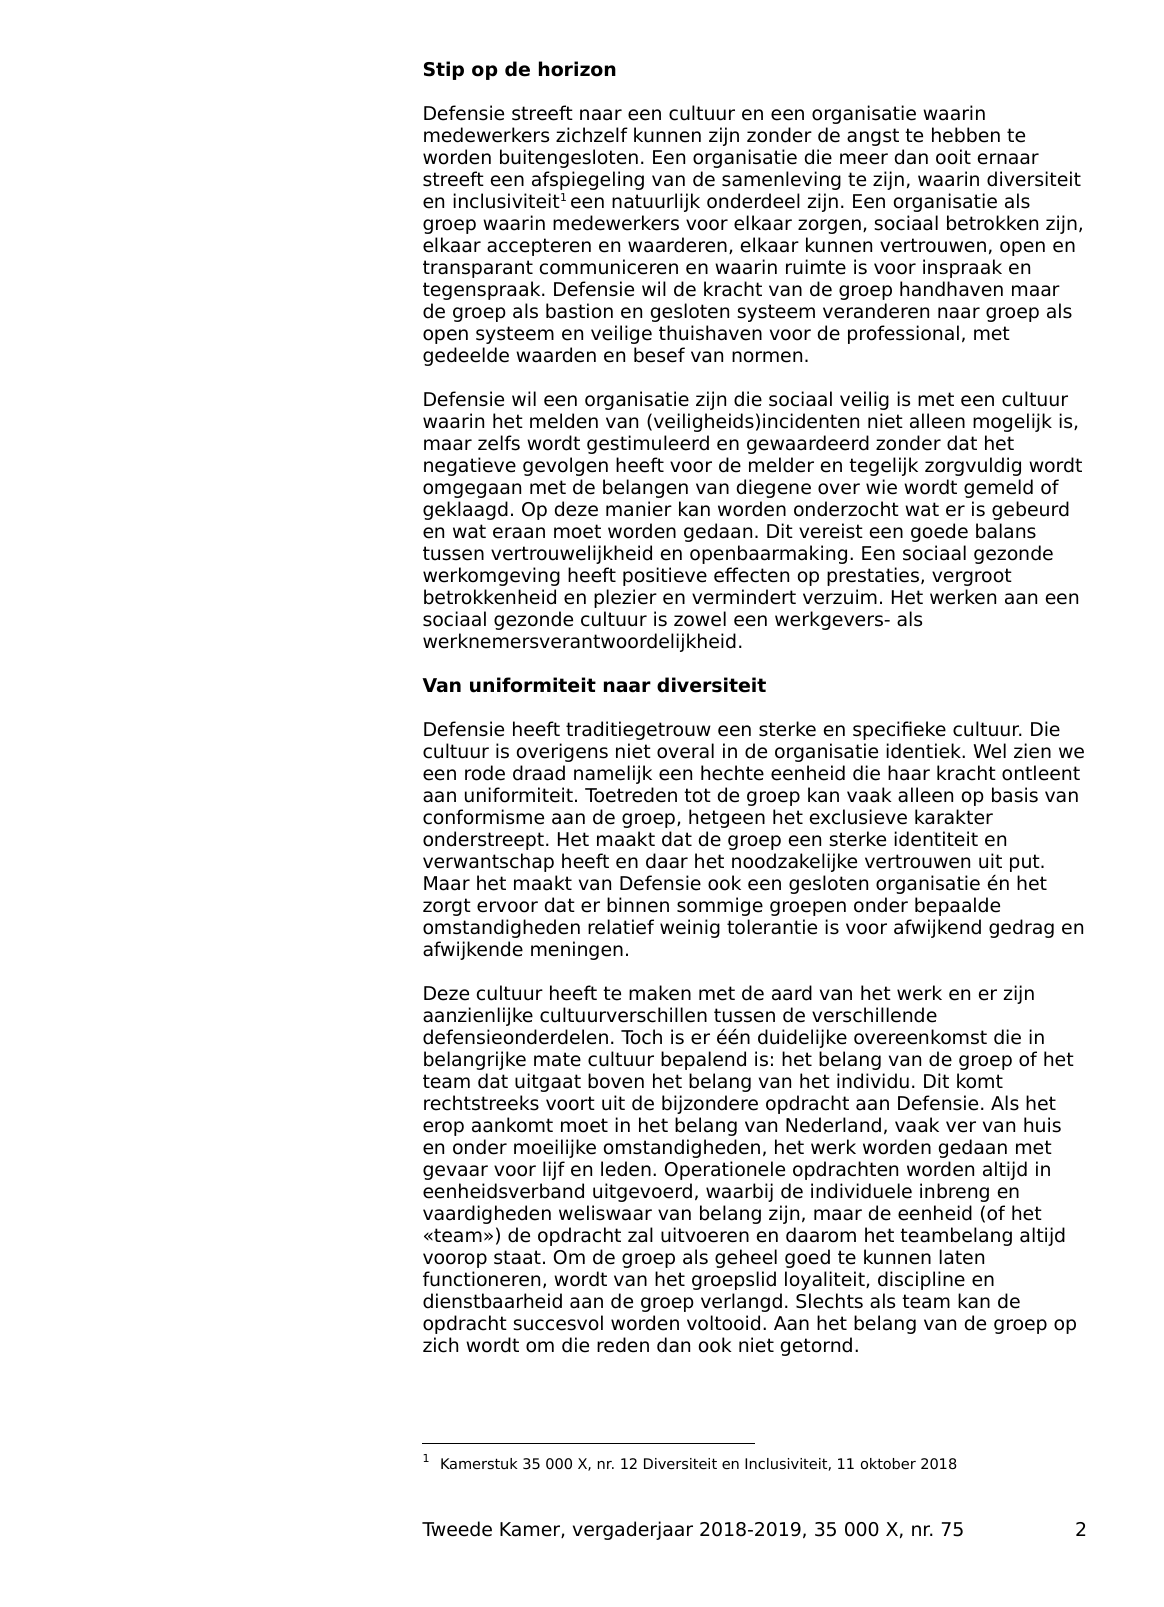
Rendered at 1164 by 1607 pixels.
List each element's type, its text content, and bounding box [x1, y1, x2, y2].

text Defensie wil een organisatie zijn die sociaal veilig is met een cultuur waarin het melden van (veiligheids)incidenten niet alleen mogelijk is, maar zelfs wordt gestimuleerd en gewaardeerd zonder dat het negatieve gevolgen heeft voor de melder en tegelijk zorgvuldig wordt omgegaan met de belangen van diegene over wie wordt gemeld of geklaagd. Op deze manier kan worden onderzocht wat er is gebeurd en wat eraan moet worden gedaan. Dit vereist een goede balans tussen vertrouwelijkheid en openbaarmaking. Een sociaal gezonde werkomgeving heeft positieve effecten op prestaties, vergroot betrokkenheid en plezier en vermindert verzuim. Het werken aan een sociaal gezonde cultuur is zowel een werkgevers- als werknemersverantwoordelijkheid. [422, 389, 1087, 653]
subtitle Van uniformiteit naar diversiteit [422, 675, 1087, 697]
text Deze cultuur heeft te maken met de aard van het werk en er zijn aanzienlijke cultuurverschillen tussen de verschillende defensieonderdelen. Toch is er één duidelijke overeenkomst die in belangrijke mate cultuur bepalend is: het belang van de groep of het team dat uitgaat boven het belang van het individu. Dit komt rechtstreeks voort uit de bijzondere opdracht aan Defensie. Als het erop aankomt moet in het belang van Nederland, vaak ver van huis en onder moeilijke omstandigheden, het werk worden gedaan met gevaar voor lijf en leden. Operationele opdrachten worden altijd in eenheidsverband uitgevoerd, waarbij de individuele inbreng en vaardigheden weliswaar van belang zijn, maar de eenheid (of het «team») de opdracht zal uitvoeren en daarom het teambelang altijd voorop staat. Om de groep als geheel goed te kunnen laten functioneren, wordt van het groepslid loyaliteit, discipline en dienstbaarheid aan de groep verlangd. Slechts als team kan de opdracht succesvol worden voltooid. Aan het belang van de groep op zich wordt om die reden dan ook niet getornd. [422, 983, 1087, 1357]
text Defensie streeft naar een cultuur en een organisatie waarin medewerkers zichzelf kunnen zijn zonder de angst te hebben te worden buitengesloten. Een organisatie die meer dan ooit ernaar streeft een afspiegeling van de samenleving te zijn, waarin diversiteit en inclusiviteiteen natuurlijk onderdeel zijn. Een organisatie als groep waarin medewerkers voor elkaar zorgen, sociaal betrokken zijn, elkaar accepteren en waarderen, elkaar kunnen vertrouwen, open en transparant communiceren en waarin ruimte is voor inspraak en tegenspraak. Defensie wil de kracht van de groep handhaven maar de groep als bastion en gesloten systeem veranderen naar groep als open systeem en veilige thuishaven voor de professional, met gedeelde waarden en besef van normen. [422, 103, 1087, 367]
text Kamerstuk 35 000 X, nr. 12 Diversiteit en Inclusiviteit, 11 oktober 2018 [422, 1452, 1087, 1474]
subtitle Stip op de horizon [422, 59, 1087, 81]
text Defensie heeft traditiegetrouw een sterke en specifieke cultuur. Die cultuur is overigens niet overal in de organisatie identiek. Wel zien we een rode draad namelijk een hechte eenheid die haar kracht ontleent aan uniformiteit. Toetreden tot de groep kan vaak alleen op basis van conformisme aan de groep, hetgeen het exclusieve karakter onderstreept. Het maakt dat de groep een sterke identiteit en verwantschap heeft en daar het noodzakelijke vertrouwen uit put. Maar het maakt van Defensie ook een gesloten organisatie én het zorgt ervoor dat er binnen sommige groepen onder bepaalde omstandigheden relatief weinig tolerantie is voor afwijkend gedrag en afwijkende meningen. [422, 719, 1087, 961]
